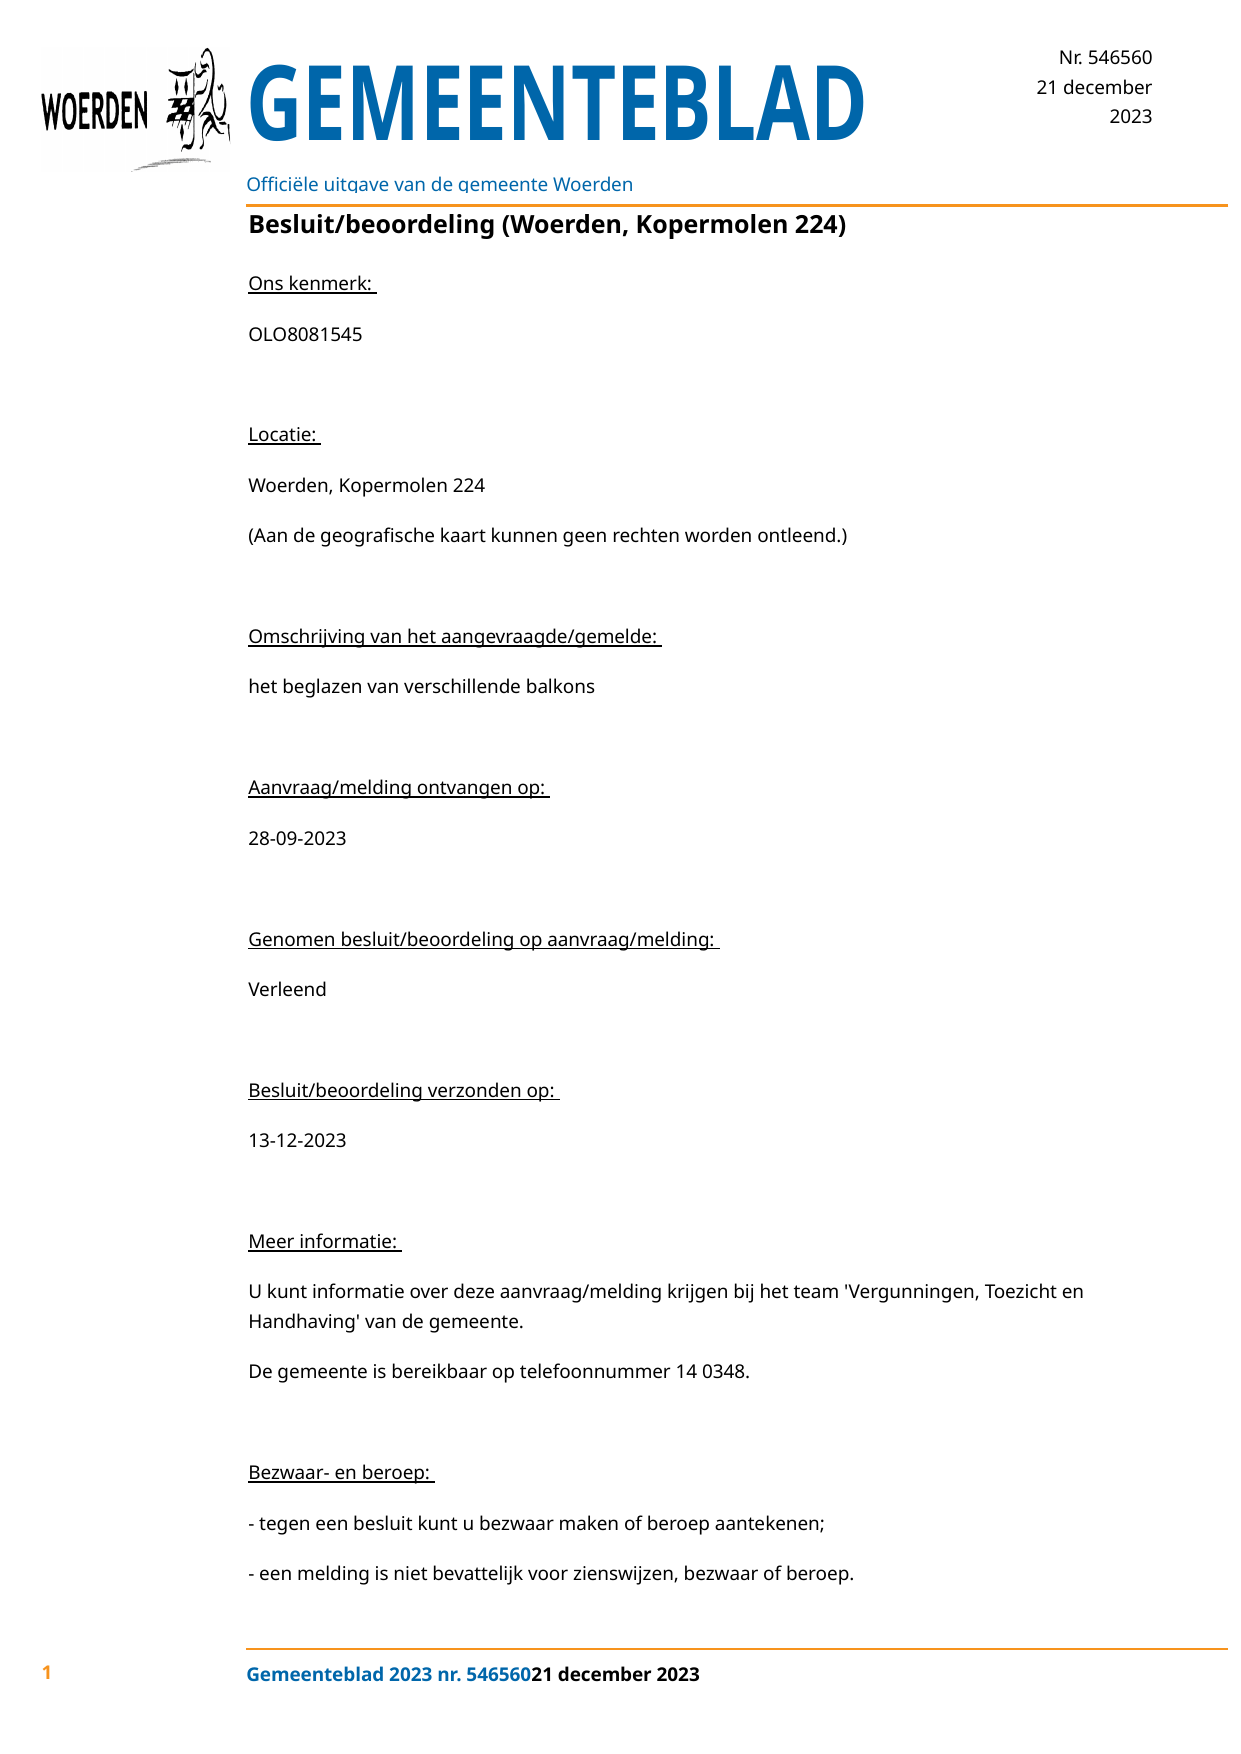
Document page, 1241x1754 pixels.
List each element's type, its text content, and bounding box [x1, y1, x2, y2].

text Meer informatie: [248, 1228, 1152, 1254]
text Ons kenmerk: [248, 270, 1152, 296]
text Woerden, Kopermolen 224 [248, 472, 1152, 498]
text Genomen besluit/beoordeling op aanvraag/melding: [248, 926, 1152, 951]
text Omschrijving van het aangevraagde/gemelde: [248, 623, 1152, 649]
text Bezwaar- en beroep: [248, 1459, 1152, 1485]
text 28-09-2023 [248, 825, 1152, 851]
text - tegen een besluit kunt u bezwaar maken of beroep aantekenen; [248, 1510, 1152, 1536]
text Besluit/beoordeling (Woerden, Kopermolen 224) [248, 207, 1152, 241]
text het beglazen van verschillende balkons [248, 674, 1152, 699]
text Aanvraag/melding ontvangen op: [248, 774, 1152, 800]
text Locatie: [248, 422, 1152, 447]
text 13-12-2023 [248, 1127, 1152, 1153]
text OLO8081545 [248, 321, 1152, 346]
text De gemeente is bereikbaar op telefoonnummer 14 0348. [248, 1359, 1152, 1384]
text U kunt informatie over deze aanvraag/melding krijgen bij het team 'Vergunningen, Toezicht en Handhaving' van de gemeente. [248, 1279, 1152, 1334]
text - een melding is niet bevattelijk voor zienswijzen, bezwaar of beroep. [248, 1560, 1152, 1586]
picture [41, 47, 231, 172]
text Besluit/beoordeling verzonden op: [248, 1077, 1152, 1103]
text (Aan de geografische kaart kunnen geen rechten worden ontleend.) [248, 522, 1152, 548]
text Verleend [248, 976, 1152, 1002]
